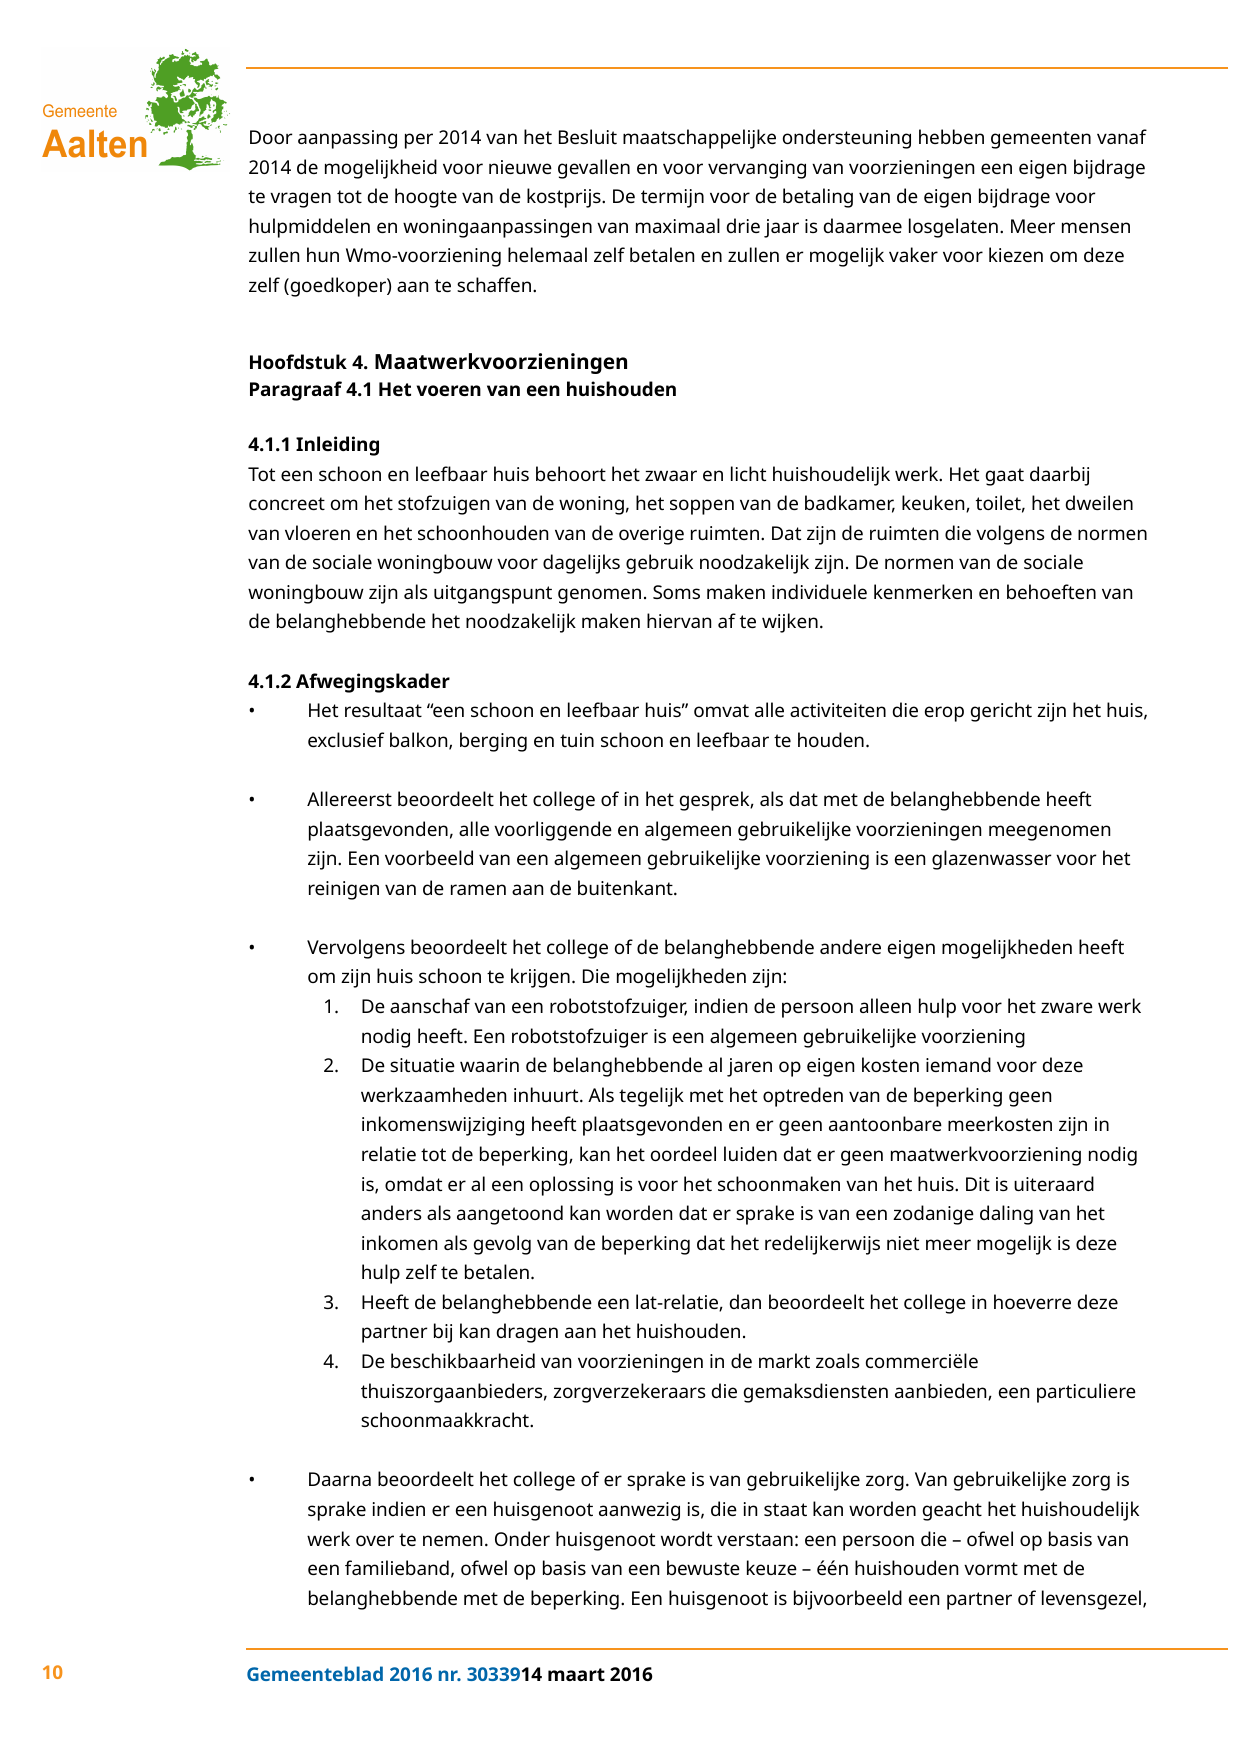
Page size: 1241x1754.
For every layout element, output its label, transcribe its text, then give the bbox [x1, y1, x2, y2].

text Hoofdstuk 4. Maatwerkvoorzieningen [248, 347, 1152, 376]
list Daarna beoordeelt het college of er sprake is van gebruikelijke zorg. Van gebruikelijke zorg is sprake indien er een huisgenoot aanwezig is, die in staat kan worden geacht het huishoudelijk werk over te nemen. Onder huisgenoot wordt verstaan: een persoon die – ofwel op basis van een familieband, ofwel op basis van een bewuste keuze – één huishouden vormt met de belanghebbende met de beperking. Een huisgenoot is bijvoorbeeld een partner of levensgezel, [248, 1467, 1152, 1611]
list Het resultaat “een schoon en leefbaar huis” omvat alle activiteiten die erop gericht zijn het huis, exclusief balkon, berging en tuin schoon en leefbaar te houden. [248, 697, 1152, 753]
list De situatie waarin de belanghebbende al jaren op eigen kosten iemand voor deze werkzaamheden inhuurt. Als tegelijk met het optreden van de beperking geen inkomenswijziging heeft plaatsgevonden en er geen aantoonbare meerkosten zijn in relatie tot de beperking, kan het oordeel luiden dat er geen maatwerkvoorziening nodig is, omdat er al een oplossing is voor het schoonmaken van het huis. Dit is uiteraard anders als aangetoond kan worden dat er sprake is van een zodanige daling van het inkomen als gevolg van de beperking dat het redelijkerwijs niet meer mogelijk is deze hulp zelf te betalen. [323, 1052, 1152, 1285]
text Door aanpassing per 2014 van het Besluit maatschappelijke ondersteuning hebben gemeenten vanaf 2014 de mogelijkheid voor nieuwe gevallen en voor vervanging van voorzieningen een eigen bijdrage te vragen tot de hoogte van de kostprijs. De termijn voor de betaling van de eigen bijdrage voor hulpmiddelen en woningaanpassingen van maximaal drie jaar is daarmee losgelaten. Meer mensen zullen hun Wmo-voorziening helemaal zelf betalen en zullen er mogelijk vaker voor kiezen om deze zelf (goedkoper) aan te schaffen. [248, 124, 1152, 298]
text 4.1.1 Inleiding [248, 431, 1152, 457]
text Paragraaf 4.1 Het voeren van een huishouden [248, 376, 1152, 402]
text Tot een schoon en leefbaar huis behoort het zwaar en licht huishoudelijk werk. Het gaat daarbij concreet om het stofzuigen van de woning, het soppen van de badkamer, keuken, toilet, het dweilen van vloeren en het schoonhouden van de overige ruimten. Dat zijn de ruimten die volgens de normen van de sociale woningbouw voor dagelijks gebruik noodzakelijk zijn. De normen van de sociale woningbouw zijn als uitgangspunt genomen. Soms maken individuele kenmerken en behoeften van de belanghebbende het noodzakelijk maken hiervan af te wijken. [248, 461, 1152, 634]
list Vervolgens beoordeelt het college of de belanghebbende andere eigen mogelijkheden heeft om zijn huis schoon te krijgen. Die mogelijkheden zijn: [248, 934, 1152, 989]
list Allereerst beoordeelt het college of in het gesprek, als dat met de belanghebbende heeft plaatsgevonden, alle voorliggende en algemeen gebruikelijke voorzieningen meegenomen zijn. Een voorbeeld van een algemeen gebruikelijke voorziening is een glazenwasser voor het reinigen van de ramen aan de buitenkant. [248, 786, 1152, 901]
picture [41, 47, 231, 172]
list De beschikbaarheid van voorzieningen in de markt zoals commerciële thuiszorgaanbieders, zorgverzekeraars die gemaksdiensten aanbieden, een particuliere schoonmaakkracht. [323, 1348, 1152, 1433]
text 4.1.2 Afwegingskader [248, 668, 1152, 694]
list Heeft de belanghebbende een lat-relatie, dan beoordeelt het college in hoeverre deze partner bij kan dragen aan het huishouden. [323, 1289, 1152, 1344]
list De aanschaf van een robotstofzuiger, indien de persoon alleen hulp voor het zware werk nodig heeft. Een robotstofzuiger is een algemeen gebruikelijke voorziening [323, 993, 1152, 1049]
